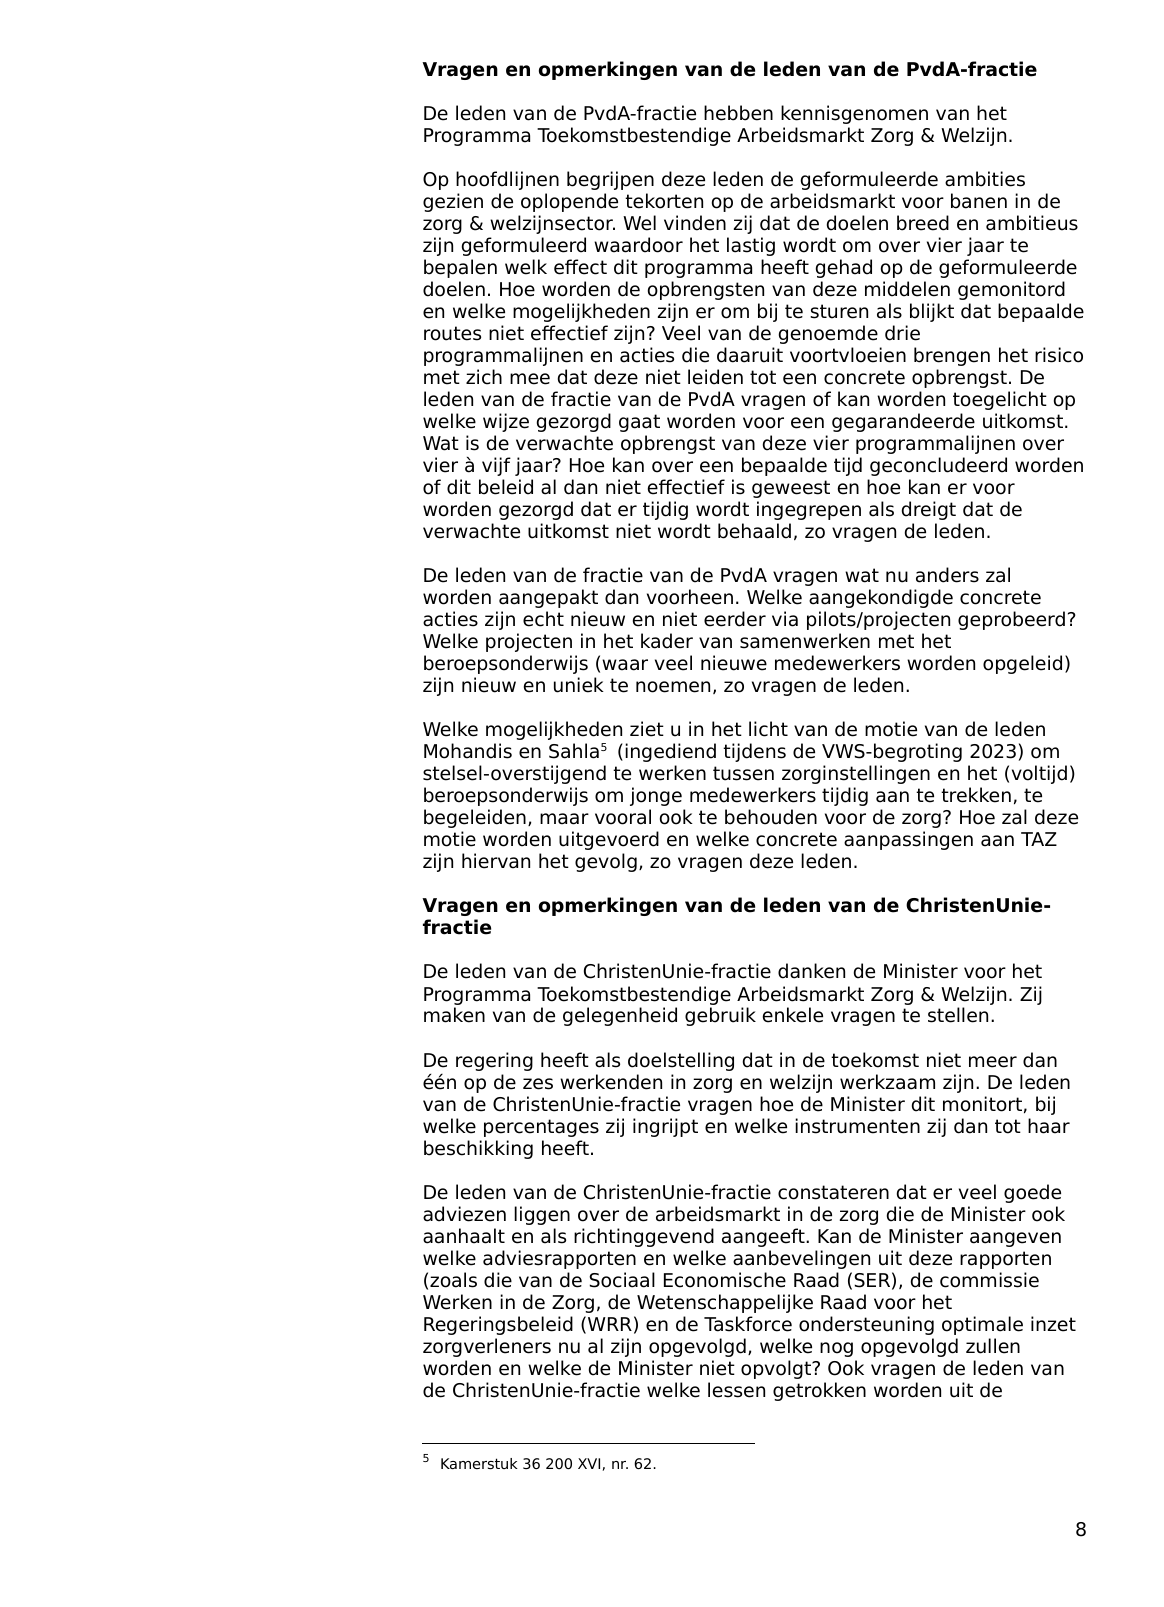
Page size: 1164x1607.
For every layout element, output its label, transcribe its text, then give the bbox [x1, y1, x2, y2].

subtitle Vragen en opmerkingen van de leden van de PvdA-fractie [422, 59, 1087, 81]
text De regering heeft als doelstelling dat in de toekomst niet meer dan één op de zes werkenden in zorg en welzijn werkzaam zijn. De leden van de ChristenUnie-fractie vragen hoe de Minister dit monitort, bij welke percentages zij ingrijpt en welke instrumenten zij dan tot haar beschikking heeft. [422, 1049, 1087, 1159]
text De leden van de ChristenUnie-fractie danken de Minister voor het Programma Toekomstbestendige Arbeidsmarkt Zorg & Welzijn. Zij maken van de gelegenheid gebruik enkele vragen te stellen. [422, 961, 1087, 1027]
subtitle Vragen en opmerkingen van de leden van de ChristenUnie-fractie [422, 895, 1087, 939]
text Welke mogelijkheden ziet u in het licht van de motie van de leden Mohandis en Sahla (ingediend tijdens de VWS-begroting 2023) om stelsel-overstijgend te werken tussen zorginstellingen en het (voltijd) beroepsonderwijs om jonge medewerkers tijdig aan te trekken, te begeleiden, maar vooral ook te behouden voor de zorg? Hoe zal deze motie worden uitgevoerd en welke concrete aanpassingen aan TAZ zijn hiervan het gevolg, zo vragen deze leden. [422, 719, 1087, 873]
text De leden van de PvdA-fractie hebben kennisgenomen van het Programma Toekomstbestendige Arbeidsmarkt Zorg & Welzijn. [422, 103, 1087, 147]
text De leden van de fractie van de PvdA vragen wat nu anders zal worden aangepakt dan voorheen. Welke aangekondigde concrete acties zijn echt nieuw en niet eerder via pilots/projecten geprobeerd? Welke projecten in het kader van samenwerken met het beroepsonderwijs (waar veel nieuwe medewerkers worden opgeleid) zijn nieuw en uniek te noemen, zo vragen de leden. [422, 565, 1087, 697]
text Op hoofdlijnen begrijpen deze leden de geformuleerde ambities gezien de oplopende tekorten op de arbeidsmarkt voor banen in de zorg & welzijnsector. Wel vinden zij dat de doelen breed en ambitieus zijn geformuleerd waardoor het lastig wordt om over vier jaar te bepalen welk effect dit programma heeft gehad op de geformuleerde doelen. Hoe worden de opbrengsten van deze middelen gemonitord en welke mogelijkheden zijn er om bij te sturen als blijkt dat bepaalde routes niet effectief zijn? Veel van de genoemde drie programmalijnen en acties die daaruit voortvloeien brengen het risico met zich mee dat deze niet leiden tot een concrete opbrengst. De leden van de fractie van de PvdA vragen of kan worden toegelicht op welke wijze gezorgd gaat worden voor een gegarandeerde uitkomst. Wat is de verwachte opbrengst van deze vier programmalijnen over vier à vijf jaar? Hoe kan over een bepaalde tijd geconcludeerd worden of dit beleid al dan niet effectief is geweest en hoe kan er voor worden gezorgd dat er tijdig wordt ingegrepen als dreigt dat de verwachte uitkomst niet wordt behaald, zo vragen de leden. [422, 169, 1087, 543]
text Kamerstuk 36 200 XVI, nr. 62. [422, 1452, 1087, 1474]
text De leden van de ChristenUnie-fractie constateren dat er veel goede adviezen liggen over de arbeidsmarkt in de zorg die de Minister ook aanhaalt en als richtinggevend aangeeft. Kan de Minister aangeven welke adviesrapporten en welke aanbevelingen uit deze rapporten (zoals die van de Sociaal Economische Raad (SER), de commissie Werken in de Zorg, de Wetenschappelijke Raad voor het Regeringsbeleid (WRR) en de Taskforce ondersteuning optimale inzet zorgverleners nu al zijn opgevolgd, welke nog opgevolgd zullen worden en welke de Minister niet opvolgt? Ook vragen de leden van de ChristenUnie-fractie welke lessen getrokken worden uit de [422, 1182, 1087, 1401]
